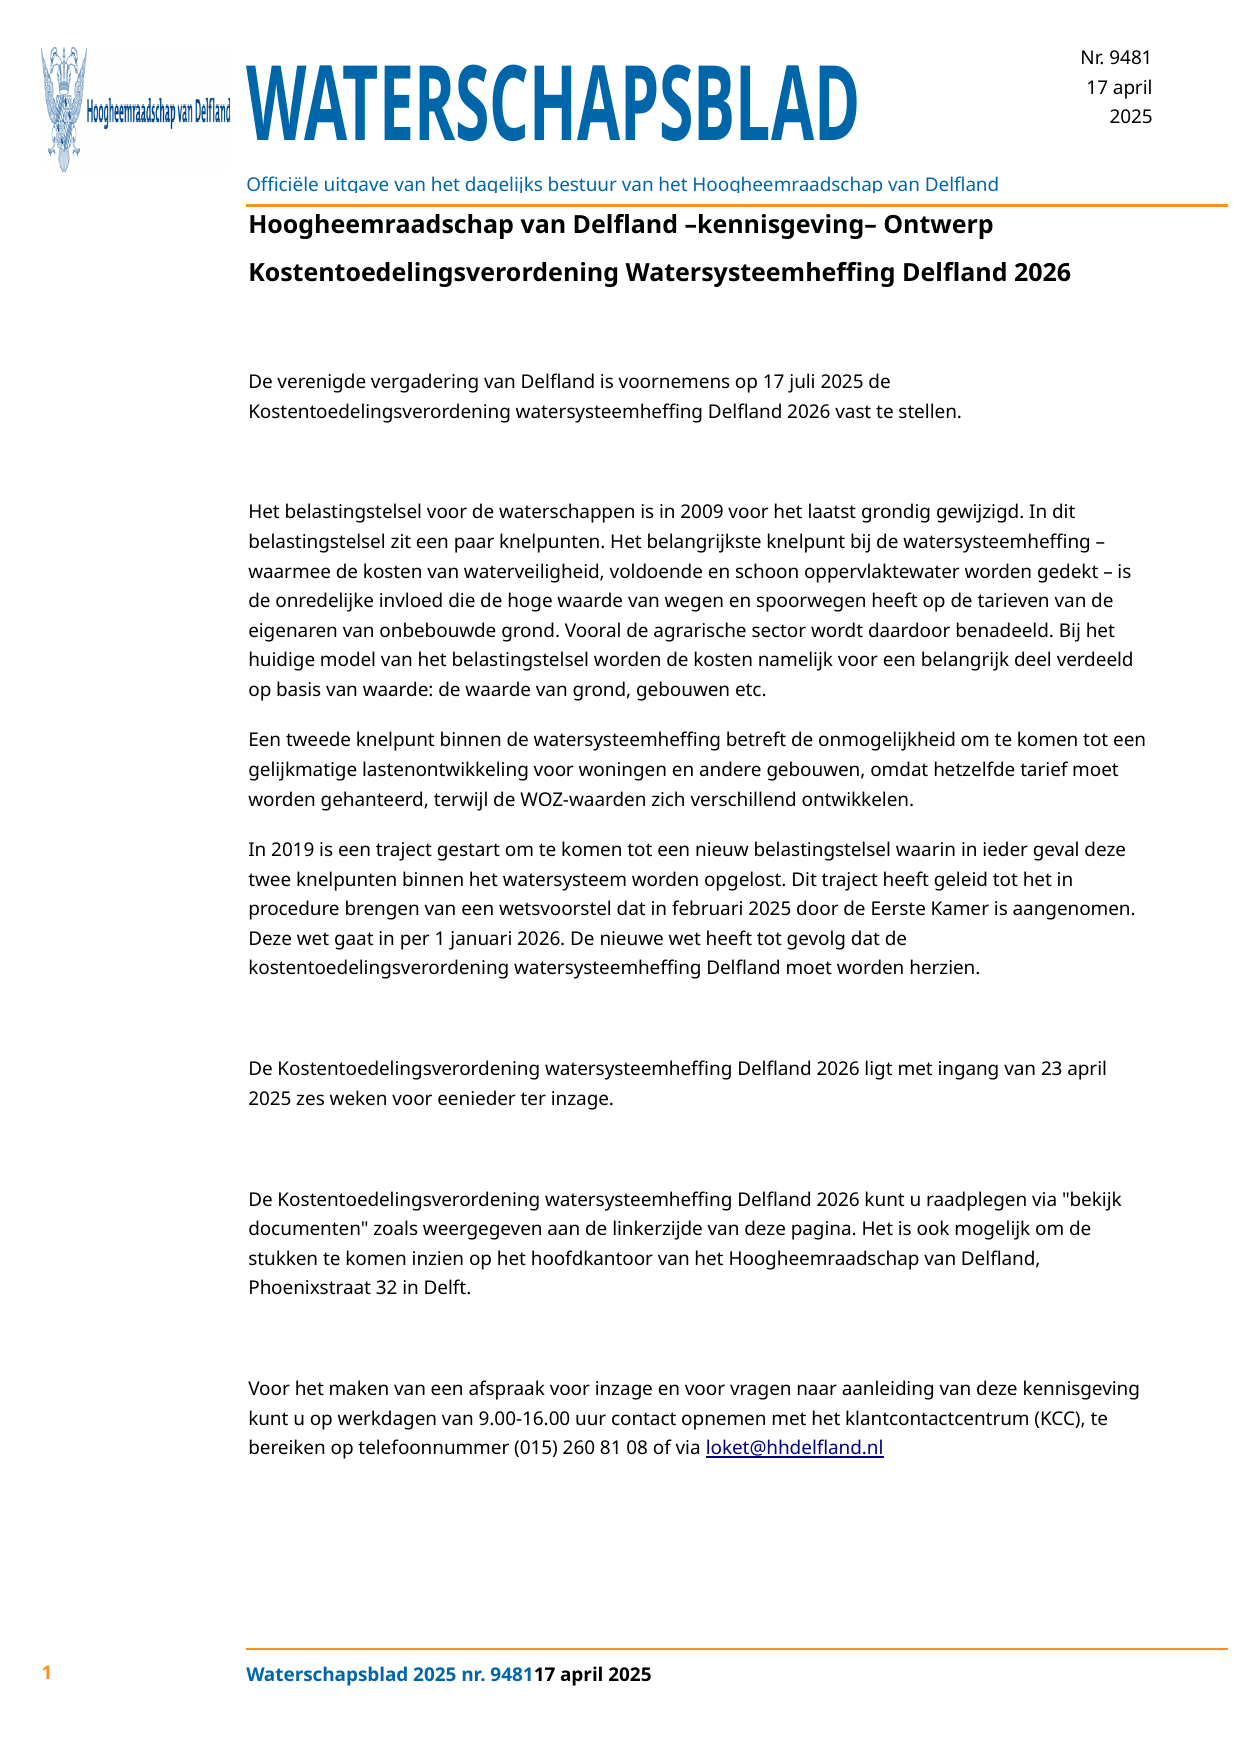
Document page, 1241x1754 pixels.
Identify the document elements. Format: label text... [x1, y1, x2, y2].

text De Kostentoedelingsverordening watersysteemheffing Delfland 2026 kunt u raadplegen via "bekijk documenten" zoals weergegeven aan de linkerzijde van deze pagina. Het is ook mogelijk om de stukken te komen inzien op het hoofdkantoor van het Hoogheemraadschap van Delfland, Phoenixstraat 32 in Delft. [248, 1186, 1152, 1300]
text De verenigde vergadering van Delfland is voornemens op 17 juli 2025 de Kostentoedelingsverordening watersysteemheffing Delfland 2026 vast te stellen. [248, 368, 1152, 424]
text Een tweede knelpunt binnen de watersysteemheffing betreft de onmogelijkheid om te komen tot een gelijkmatige lastenontwikkeling voor woningen en andere gebouwen, omdat hetzelfde tarief moet worden gehanteerd, terwijl de WOZ-waarden zich verschillend ontwikkelen. [248, 727, 1152, 812]
text In 2019 is een traject gestart om te komen tot een nieuw belastingstelsel waarin in ieder geval deze twee knelpunten binnen het watersysteem worden opgelost. Dit traject heeft geleid tot het in procedure brengen van een wetsvoorstel dat in februari 2025 door de Eerste Kamer is aangenomen. Deze wet gaat in per 1 januari 2026. De nieuwe wet heeft tot gevolg dat de kostentoedelingsverordening watersysteemheffing Delfland moet worden herzien. [248, 836, 1152, 980]
text Voor het maken van een afspraak voor inzage en voor vragen naar aanleiding van deze kennisgeving kunt u op werkdagen van 9.00-16.00 uur contact opnemen met het klantcontactcentrum (KCC), te bereiken op telefoonnummer (015) 260 81 08 of via loket@hhdelfland.nl [248, 1375, 1152, 1460]
picture [41, 47, 231, 172]
text Hoogheemraadschap van Delfland –kennisgeving– Ontwerp Kostentoedelingsverordening Watersysteemheffing Delfland 2026 [248, 207, 1152, 288]
text Het belastingstelsel voor de waterschappen is in 2009 voor het laatst grondig gewijzigd. In dit belastingstelsel zit een paar knelpunten. Het belangrijkste knelpunt bij de watersysteemheffing – waarmee de kosten van waterveiligheid, voldoende en schoon oppervlaktewater worden gedekt – is de onredelijke invloed die de hoge waarde van wegen en spoorwegen heeft op de tarieven van de eigenaren van onbebouwde grond. Vooral de agrarische sector wordt daardoor benadeeld. Bij het huidige model van het belastingstelsel worden de kosten namelijk voor een belangrijk deel verdeeld op basis van waarde: de waarde van grond, gebouwen etc. [248, 499, 1152, 702]
text De Kostentoedelingsverordening watersysteemheffing Delfland 2026 ligt met ingang van 23 april 2025 zes weken voor eenieder ter inzage. [248, 1055, 1152, 1111]
